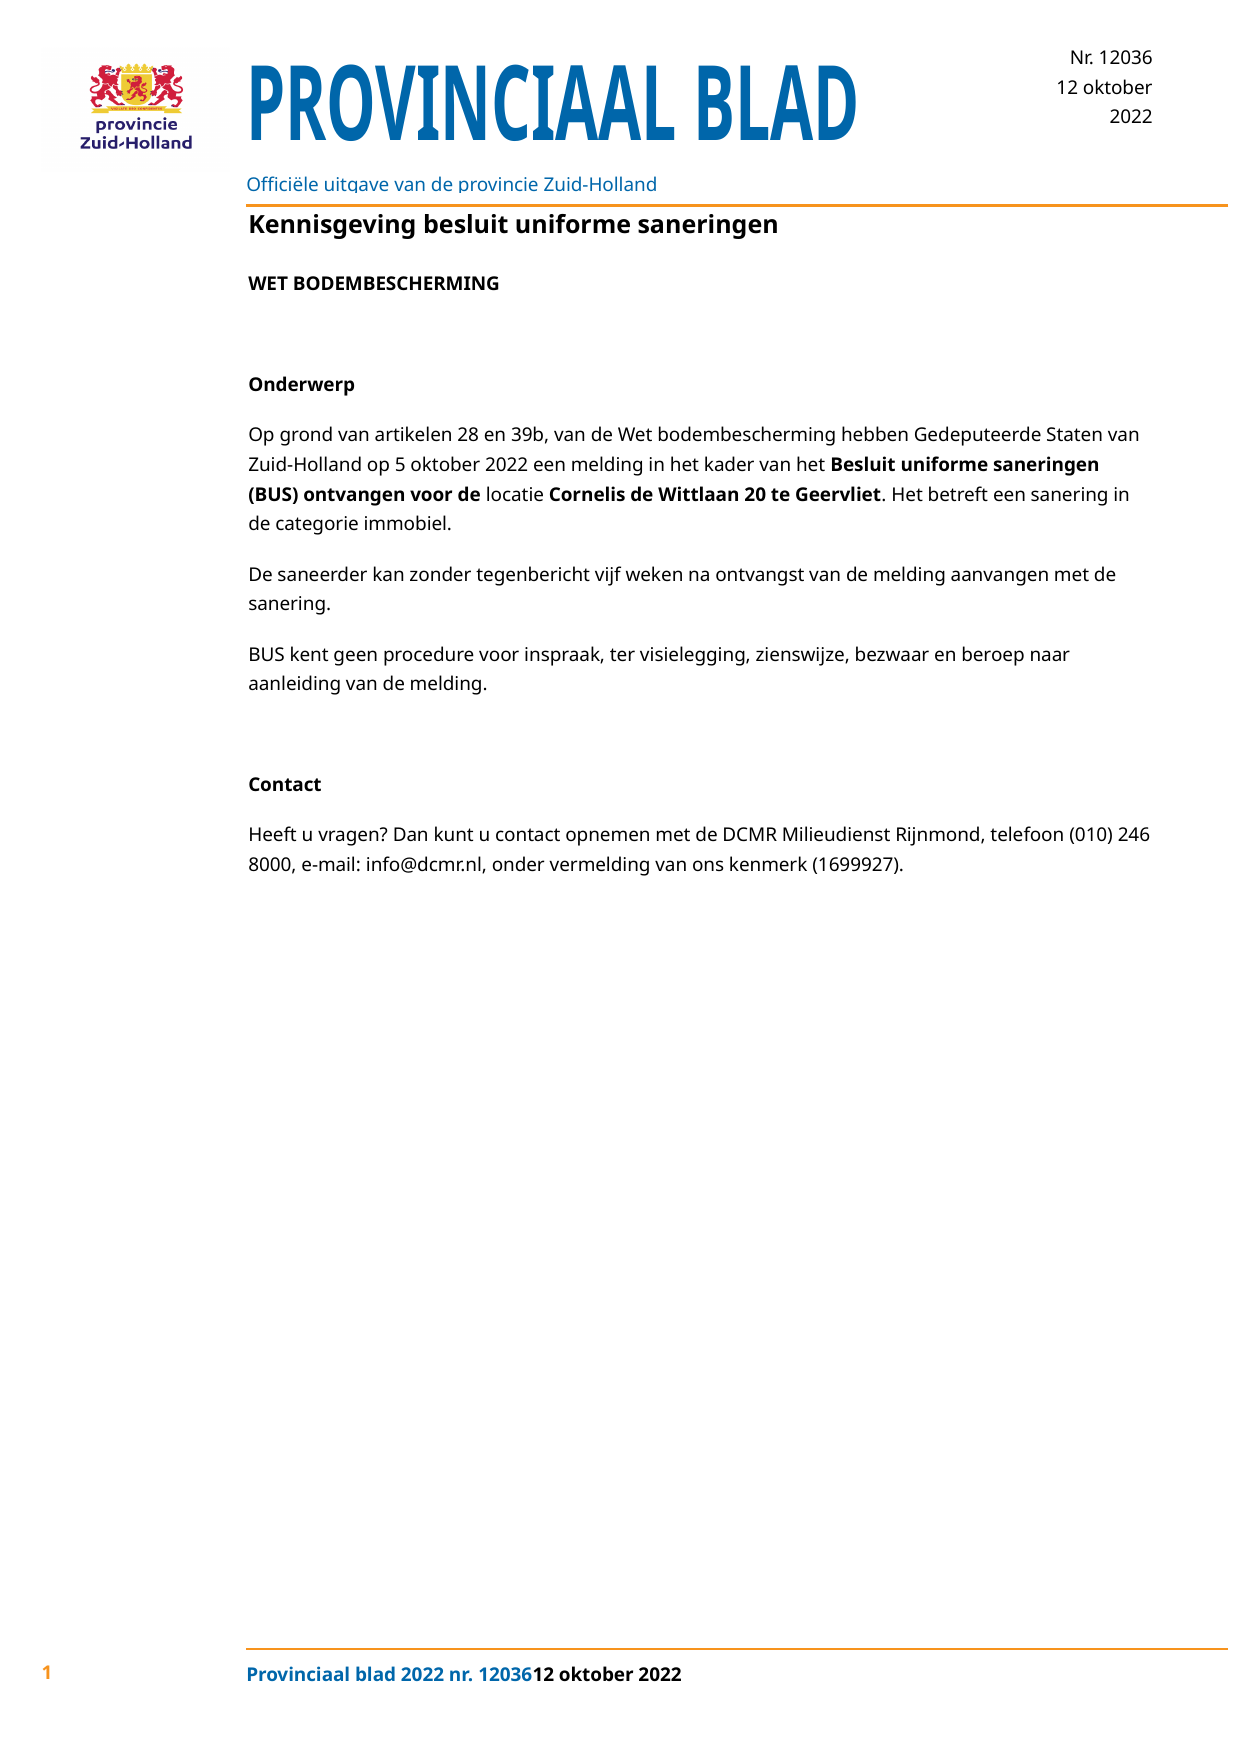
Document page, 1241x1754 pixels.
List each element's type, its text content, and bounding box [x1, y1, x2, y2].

text Op grond van artikelen 28 en 39b, van de Wet bodembescherming hebben Gedeputeerde Staten van Zuid-Holland op 5 oktober 2022 een melding in het kader van het Besluit uniforme saneringen (BUS) ontvangen voor de locatie Cornelis de Wittlaan 20 te Geervliet. Het betreft een sanering in de categorie immobiel. [248, 422, 1152, 536]
text Heeft u vragen? Dan kunt u contact opnemen met de DCMR Milieudienst Rijnmond, telefoon (010) 246 8000, e-mail: info@dcmr.nl, onder vermelding van ons kenmerk (1699927). [248, 822, 1152, 877]
text WET BODEMBESCHERMING [248, 270, 1152, 296]
text De saneerder kan zonder tegenbericht vijf weken na ontvangst van de melding aanvangen met de sanering. [248, 561, 1152, 616]
text Onderwerp [248, 371, 1152, 397]
text Contact [248, 771, 1152, 797]
text Kennisgeving besluit uniforme saneringen [248, 207, 1152, 241]
text BUS kent geen procedure voor inspraak, ter visielegging, zienswijze, bezwaar en beroep naar aanleiding van de melding. [248, 641, 1152, 696]
picture [41, 47, 231, 172]
